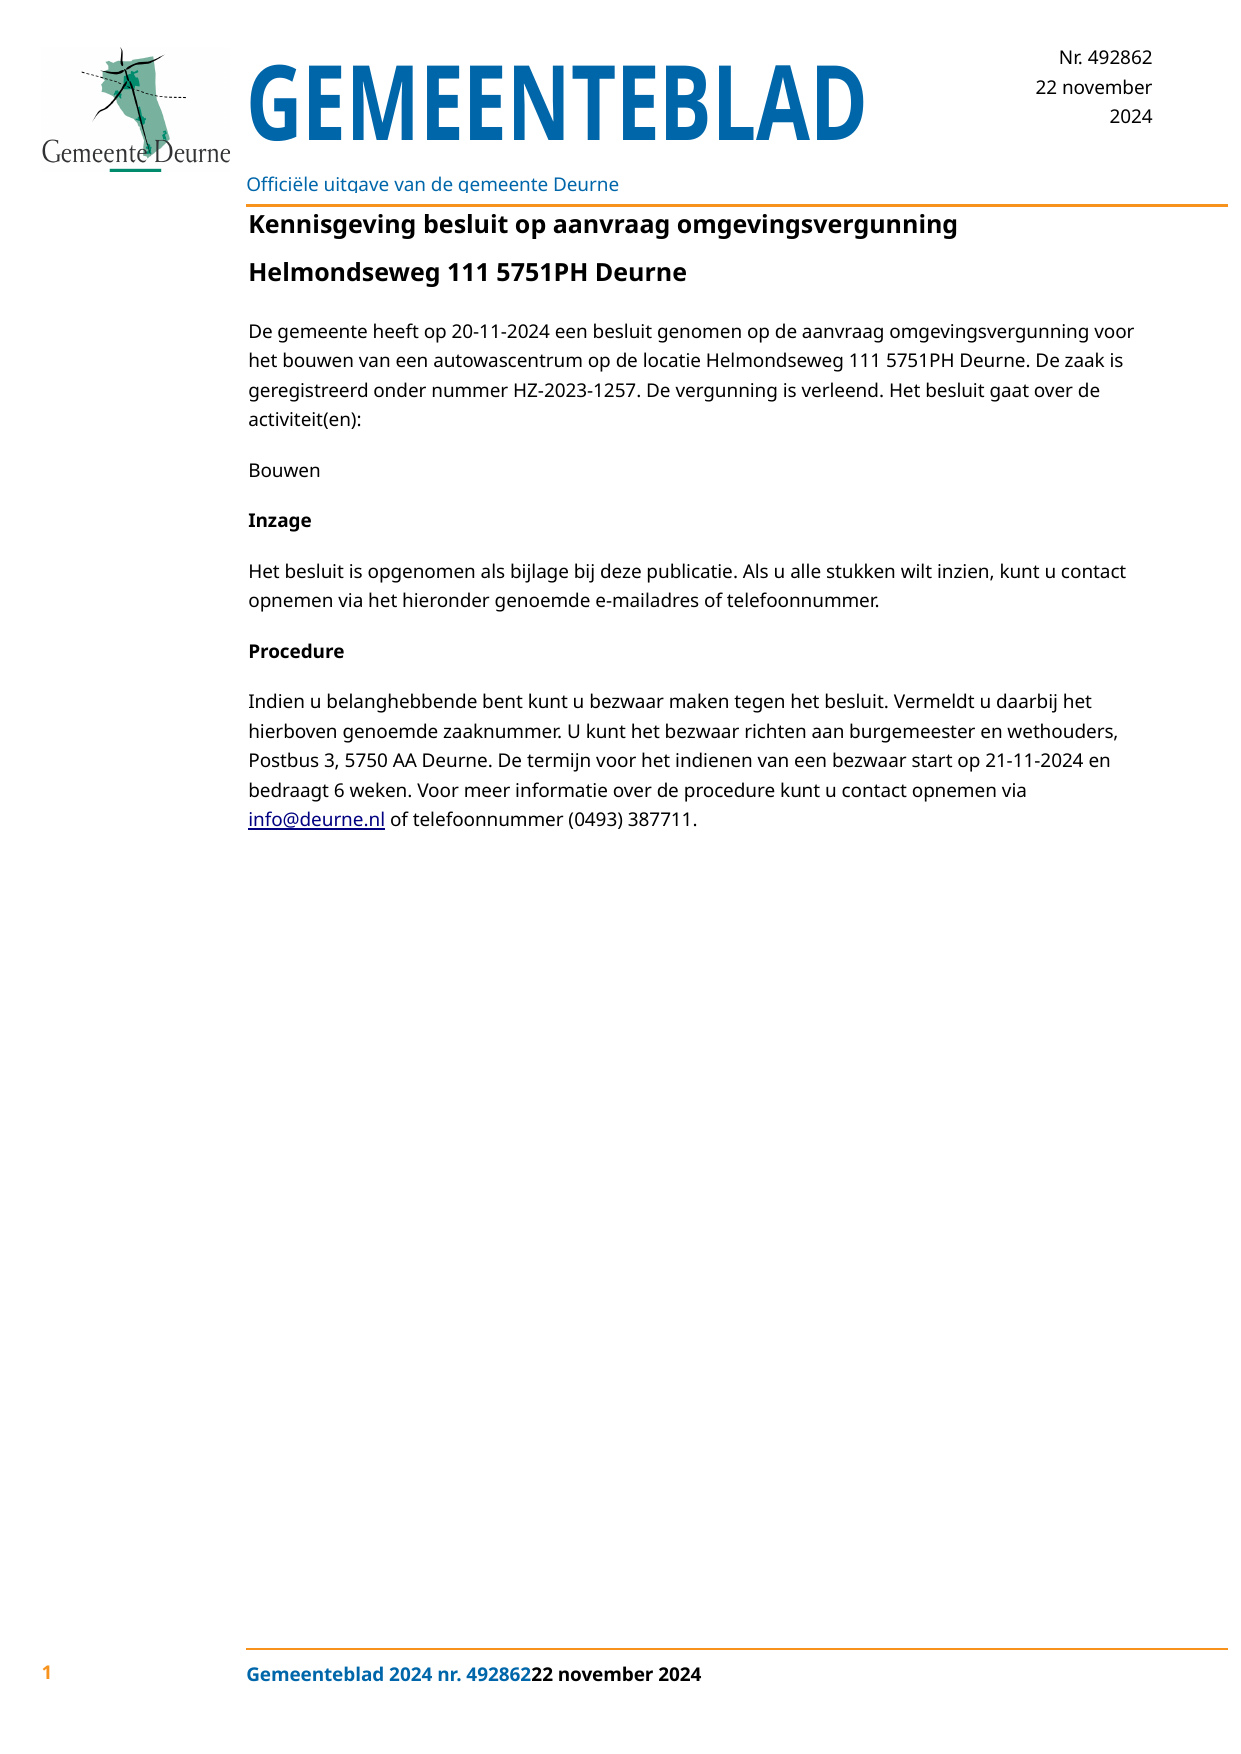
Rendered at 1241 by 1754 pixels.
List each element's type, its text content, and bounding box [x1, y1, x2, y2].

text Bouwen [248, 457, 1152, 483]
text Indien u belanghebbende bent kunt u bezwaar maken tegen het besluit. Vermeldt u daarbij het hierboven genoemde zaaknummer. U kunt het bezwaar richten aan burgemeester en wethouders, Postbus 3, 5750 AA Deurne. De termijn voor het indienen van een bezwaar start op 21-11-2024 en bedraagt 6 weken. Voor meer informatie over de procedure kunt u contact opnemen via info@deurne.nl of telefoonnummer (0493) 387711. [248, 688, 1152, 832]
text Kennisgeving besluit op aanvraag omgevingsvergunning Helmondseweg 111 5751PH Deurne [248, 207, 1152, 288]
text Het besluit is opgenomen als bijlage bij deze publicatie. Als u alle stukken wilt inzien, kunt u contact opnemen via het hieronder genoemde e-mailadres of telefoonnummer. [248, 558, 1152, 613]
picture [41, 47, 231, 172]
text Procedure [248, 638, 1152, 664]
text De gemeente heeft op 20-11-2024 een besluit genomen op de aanvraag omgevingsvergunning voor het bouwen van een autowascentrum op de locatie Helmondseweg 111 5751PH Deurne. De zaak is geregistreerd onder nummer HZ-2023-1257. De vergunning is verleend. Het besluit gaat over de activiteit(en): [248, 318, 1152, 432]
text Inzage [248, 507, 1152, 533]
